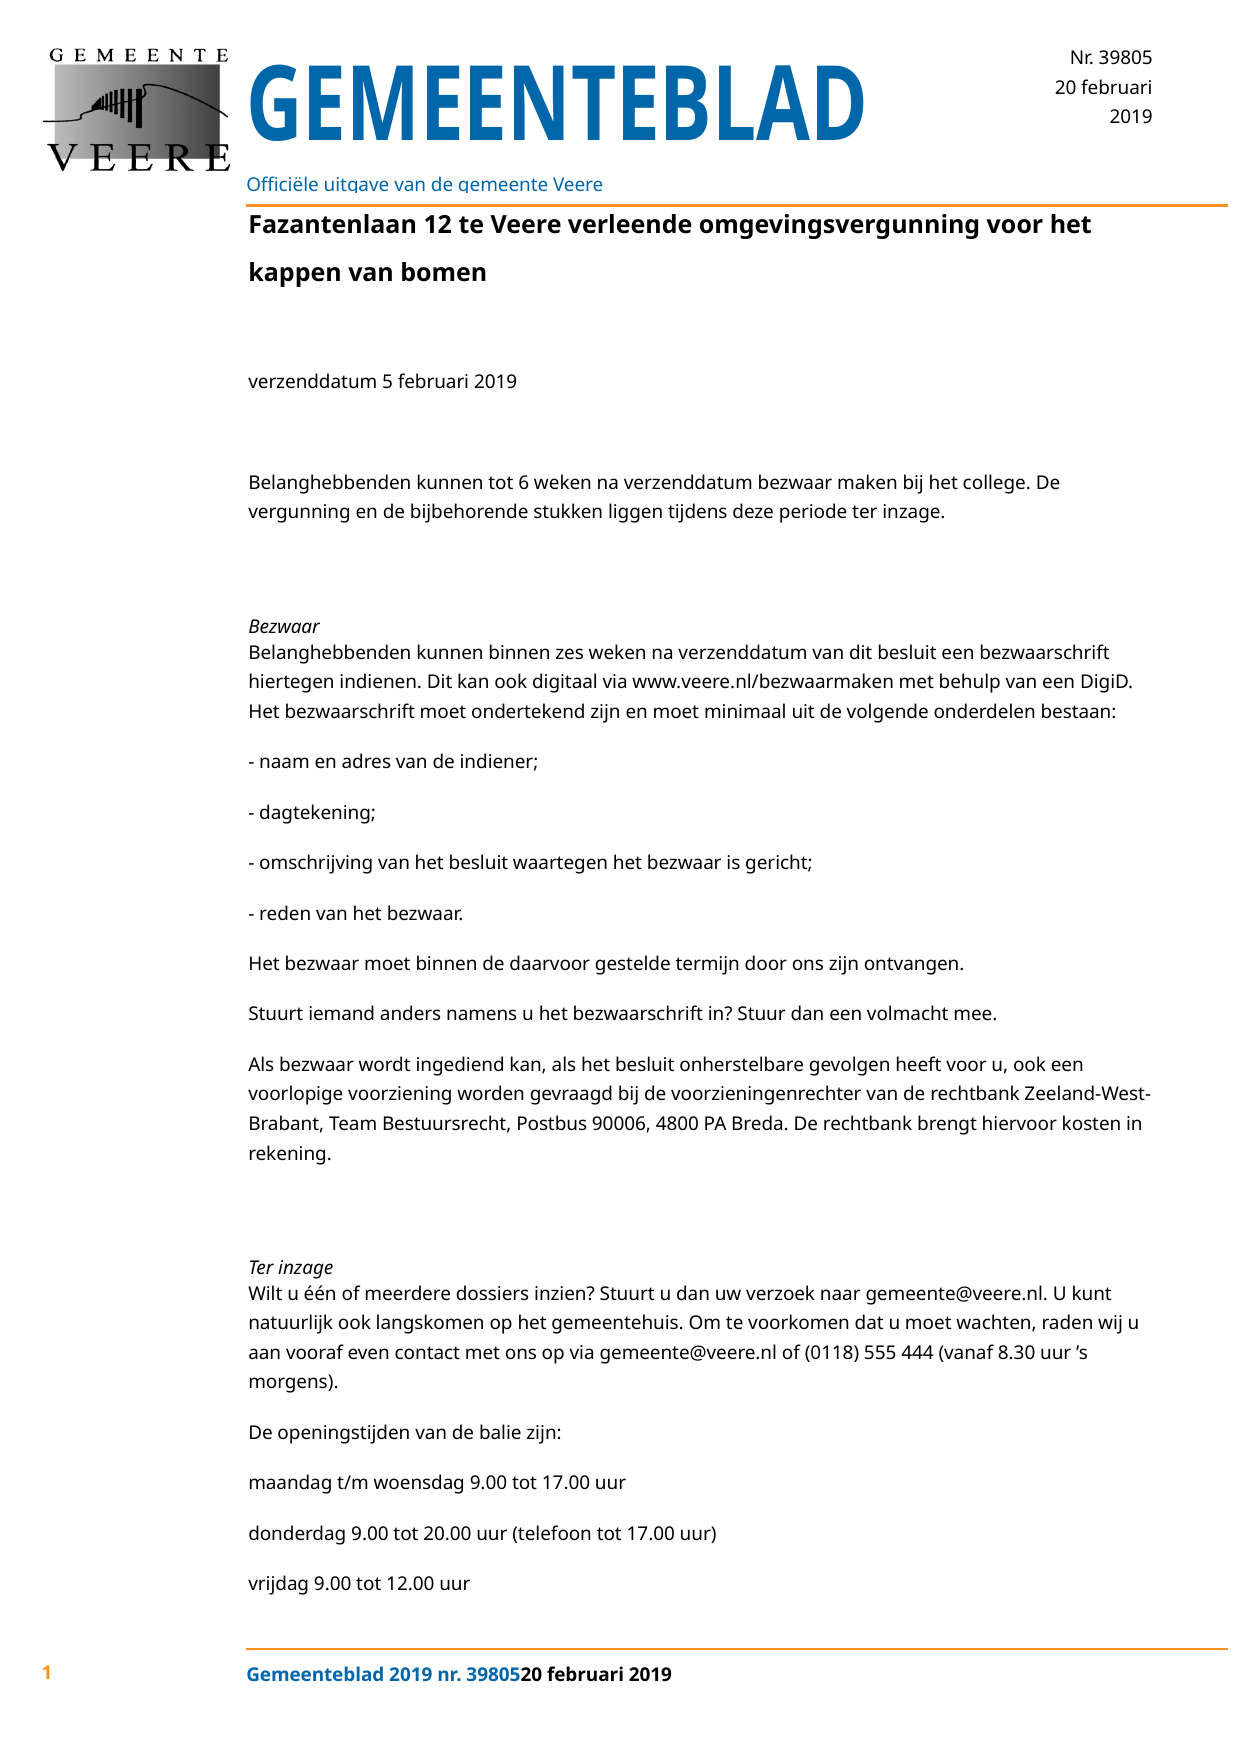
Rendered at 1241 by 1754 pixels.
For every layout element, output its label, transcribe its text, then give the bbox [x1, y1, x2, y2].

text donderdag 9.00 tot 20.00 uur (telefoon tot 17.00 uur) [248, 1520, 1152, 1546]
text vrijdag 9.00 tot 12.00 uur [248, 1570, 1152, 1596]
text Bezwaar [248, 613, 1152, 639]
text - reden van het bezwaar. [248, 900, 1152, 925]
text Ter inzage [248, 1254, 1152, 1280]
text - naam en adres van de indiener; [248, 748, 1152, 774]
text De openingstijden van de balie zijn: [248, 1419, 1152, 1445]
text Wilt u één of meerdere dossiers inzien? Stuurt u dan uw verzoek naar gemeente@veere.nl. U kunt natuurlijk ook langskomen op het gemeentehuis. Om te voorkomen dat u moet wachten, raden wij u aan vooraf even contact met ons op via gemeente@veere.nl of (0118) 555 444 (vanaf 8.30 uur ’s morgens). [248, 1280, 1152, 1394]
text - omschrijving van het besluit waartegen het bezwaar is gericht; [248, 849, 1152, 875]
text Als bezwaar wordt ingediend kan, als het besluit onherstelbare gevolgen heeft voor u, ook een voorlopige voorziening worden gevraagd bij de voorzieningenrechter van de rechtbank Zeeland-West-Brabant, Team Bestuursrecht, Postbus 90006, 4800 PA Breda. De rechtbank brengt hiervoor kosten in rekening. [248, 1051, 1152, 1165]
text Belanghebbenden kunnen binnen zes weken na verzenddatum van dit besluit een bezwaarschrift hiertegen indienen. Dit kan ook digitaal via www.veere.nl/bezwaarmaken met behulp van een DigiD. Het bezwaarschrift moet ondertekend zijn en moet minimaal uit de volgende onderdelen bestaan: [248, 639, 1152, 724]
text Belanghebbenden kunnen tot 6 weken na verzenddatum bezwaar maken bij het college. De vergunning en de bijbehorende stukken liggen tijdens deze periode ter inzage. [248, 469, 1152, 524]
text verzenddatum 5 februari 2019 [248, 368, 1152, 394]
picture [41, 47, 231, 172]
text Stuurt iemand anders namens u het bezwaarschrift in? Stuur dan een volmacht mee. [248, 1001, 1152, 1026]
text maandag t/m woensdag 9.00 tot 17.00 uur [248, 1469, 1152, 1495]
text Fazantenlaan 12 te Veere verleende omgevingsvergunning voor het kappen van bomen [248, 207, 1152, 288]
text - dagtekening; [248, 799, 1152, 824]
text Het bezwaar moet binnen de daarvoor gestelde termijn door ons zijn ontvangen. [248, 950, 1152, 976]
